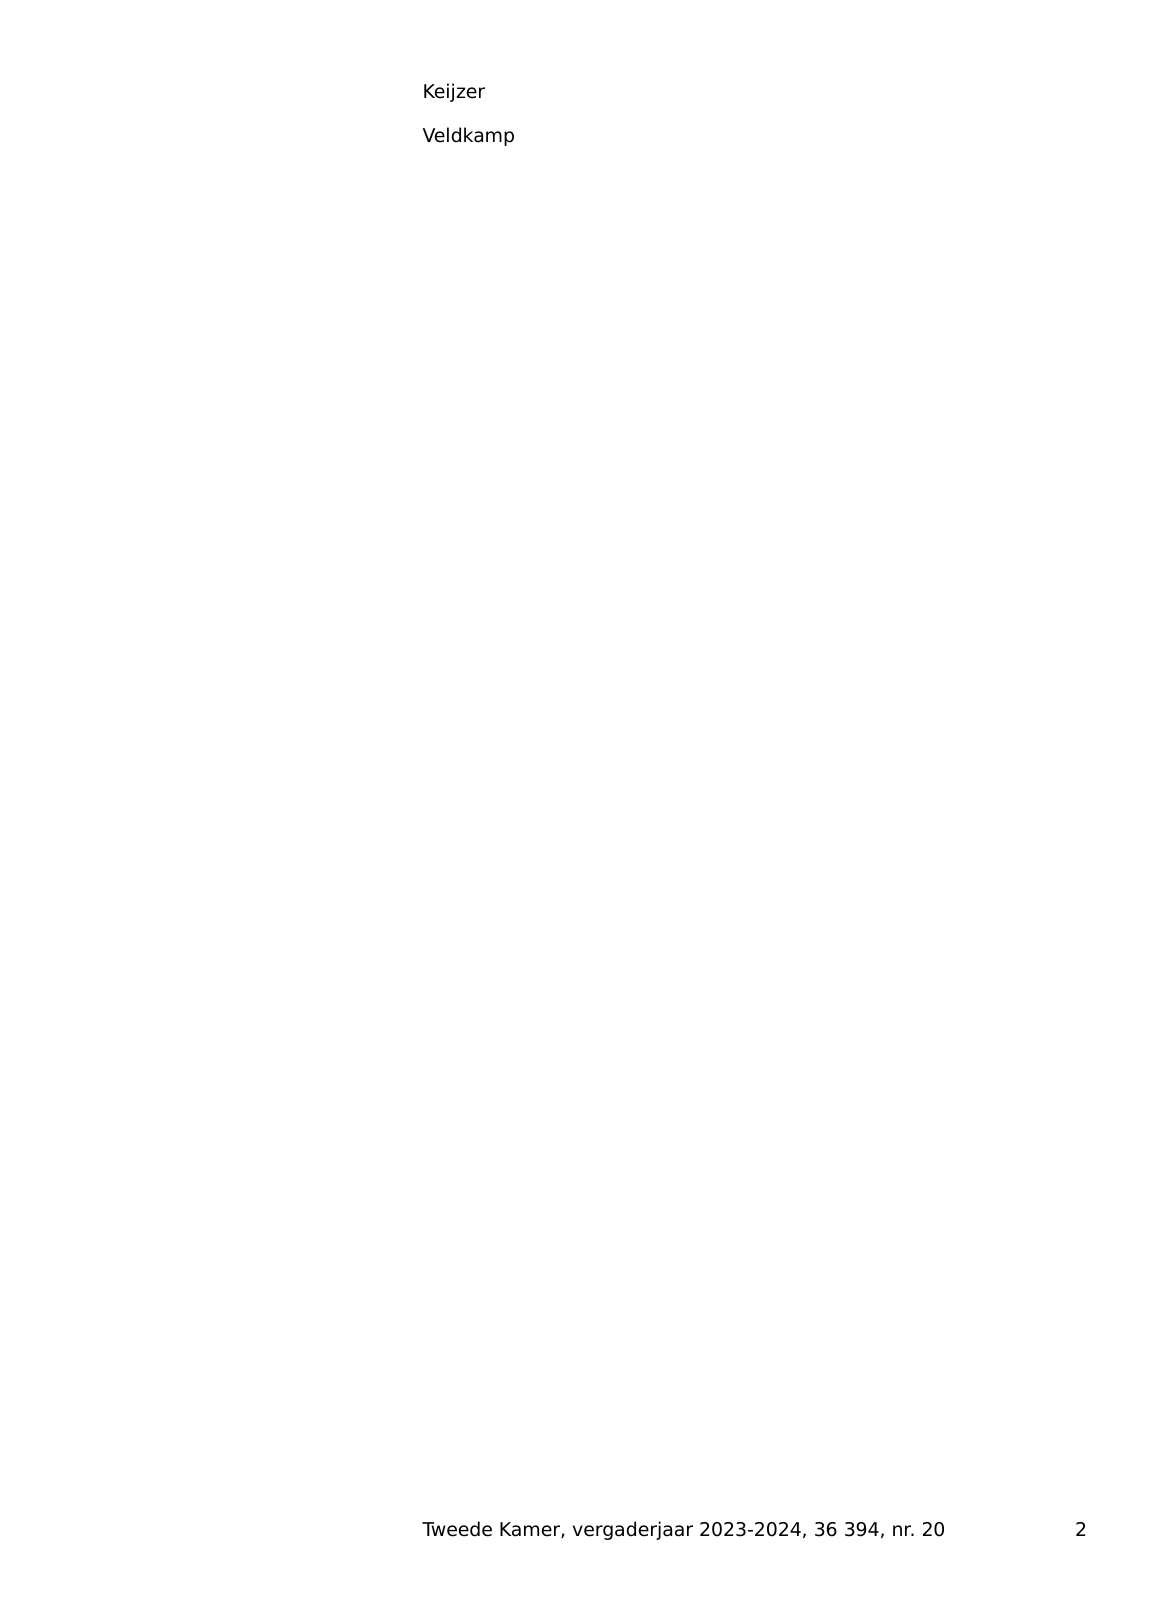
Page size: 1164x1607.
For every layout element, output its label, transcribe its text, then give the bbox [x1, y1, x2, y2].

text Keijzer Veldkamp [422, 59, 1087, 147]
